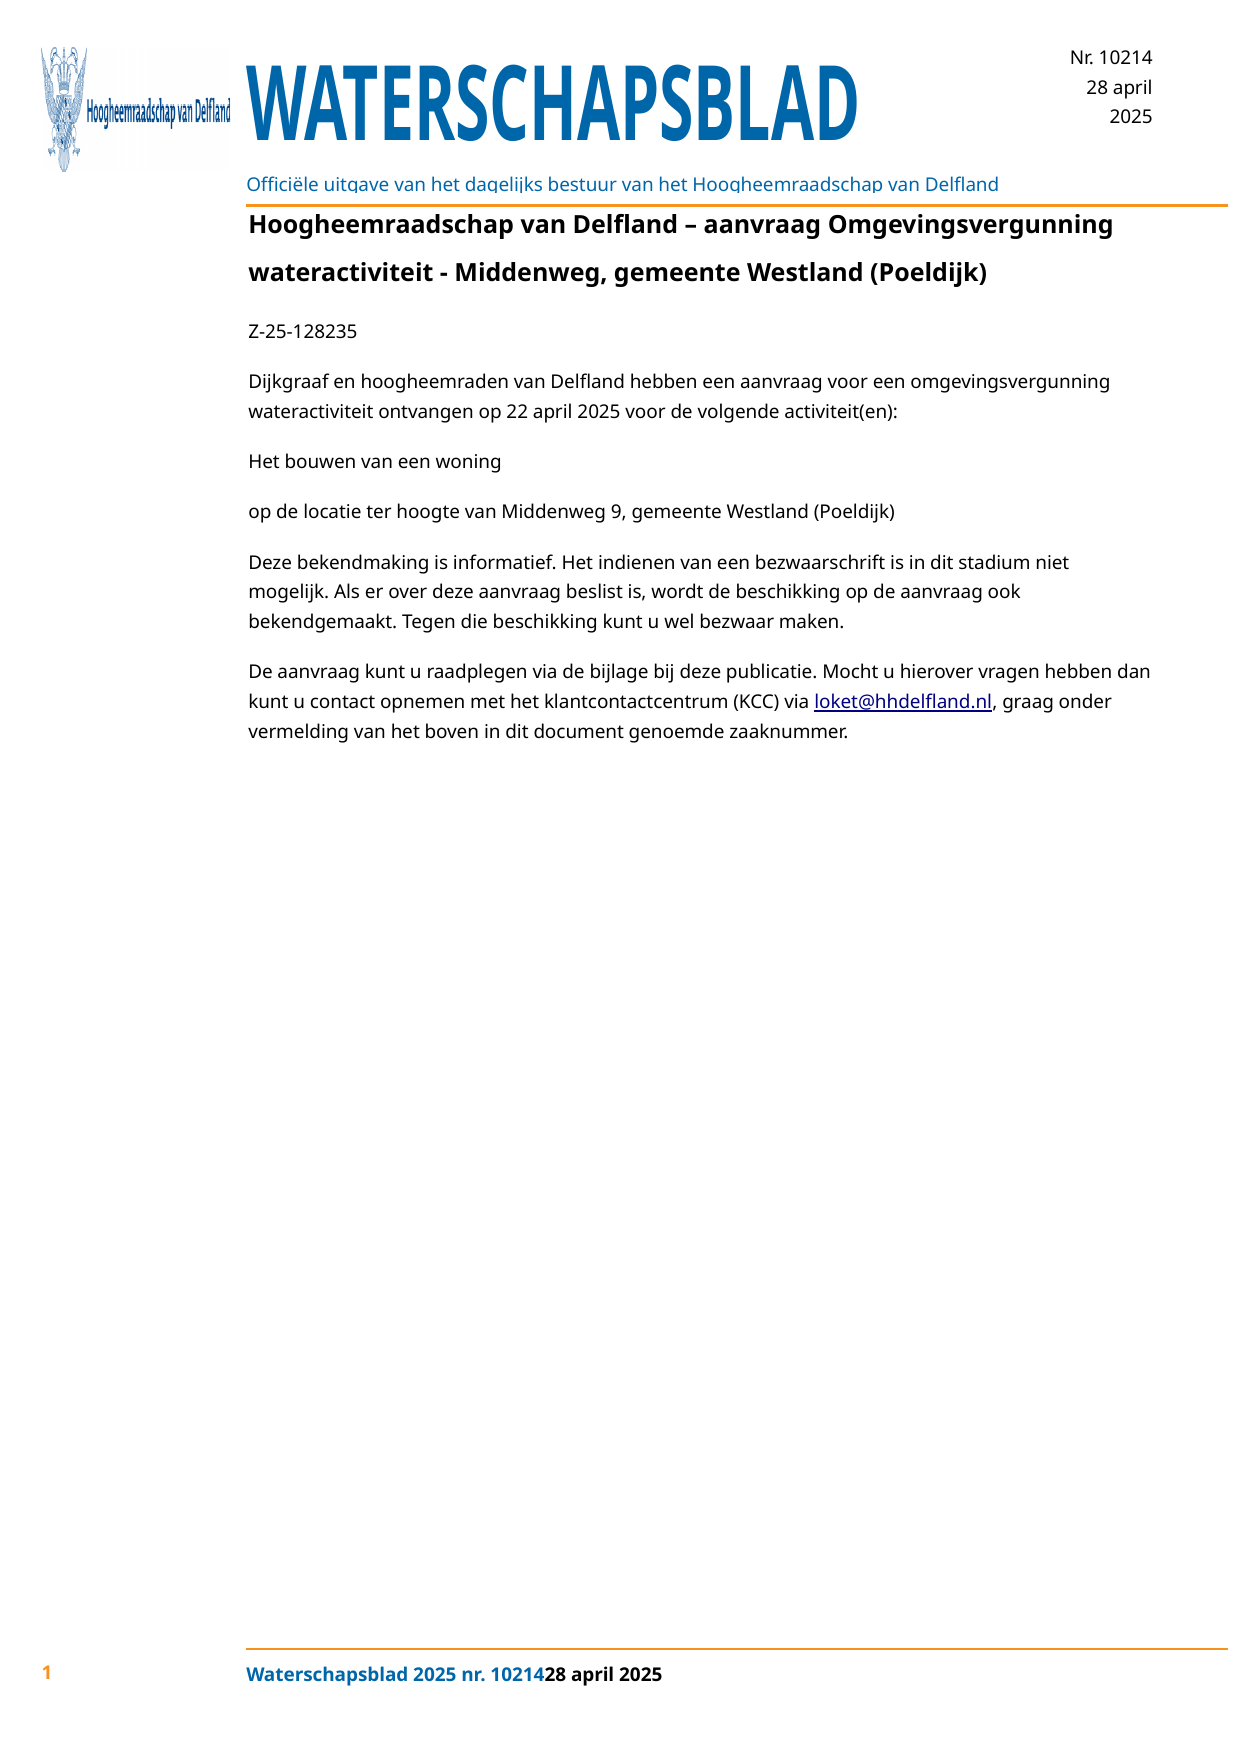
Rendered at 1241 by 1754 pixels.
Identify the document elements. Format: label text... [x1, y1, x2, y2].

text Het bouwen van een woning [248, 448, 1152, 474]
text Z-25-128235 [248, 318, 1152, 344]
text Deze bekendmaking is informatief. Het indienen van een bezwaarschrift is in dit stadium niet mogelijk. Als er over deze aanvraag beslist is, wordt de beschikking op de aanvraag ook bekendgemaakt. Tegen die beschikking kunt u wel bezwaar maken. [248, 549, 1152, 634]
text Hoogheemraadschap van Delfland – aanvraag Omgevingsvergunning wateractiviteit - Middenweg, gemeente Westland (Poeldijk) [248, 207, 1152, 288]
text op de locatie ter hoogte van Middenweg 9, gemeente Westland (Poeldijk) [248, 499, 1152, 524]
text De aanvraag kunt u raadplegen via de bijlage bij deze publicatie. Mocht u hierover vragen hebben dan kunt u contact opnemen met het klantcontactcentrum (KCC) via loket@hhdelfland.nl, graag onder vermelding van het boven in dit document genoemde zaaknummer. [248, 659, 1152, 744]
text Dijkgraaf en hoogheemraden van Delfland hebben een aanvraag voor een omgevingsvergunning wateractiviteit ontvangen op 22 april 2025 voor de volgende activiteit(en): [248, 368, 1152, 424]
picture [41, 47, 231, 172]
